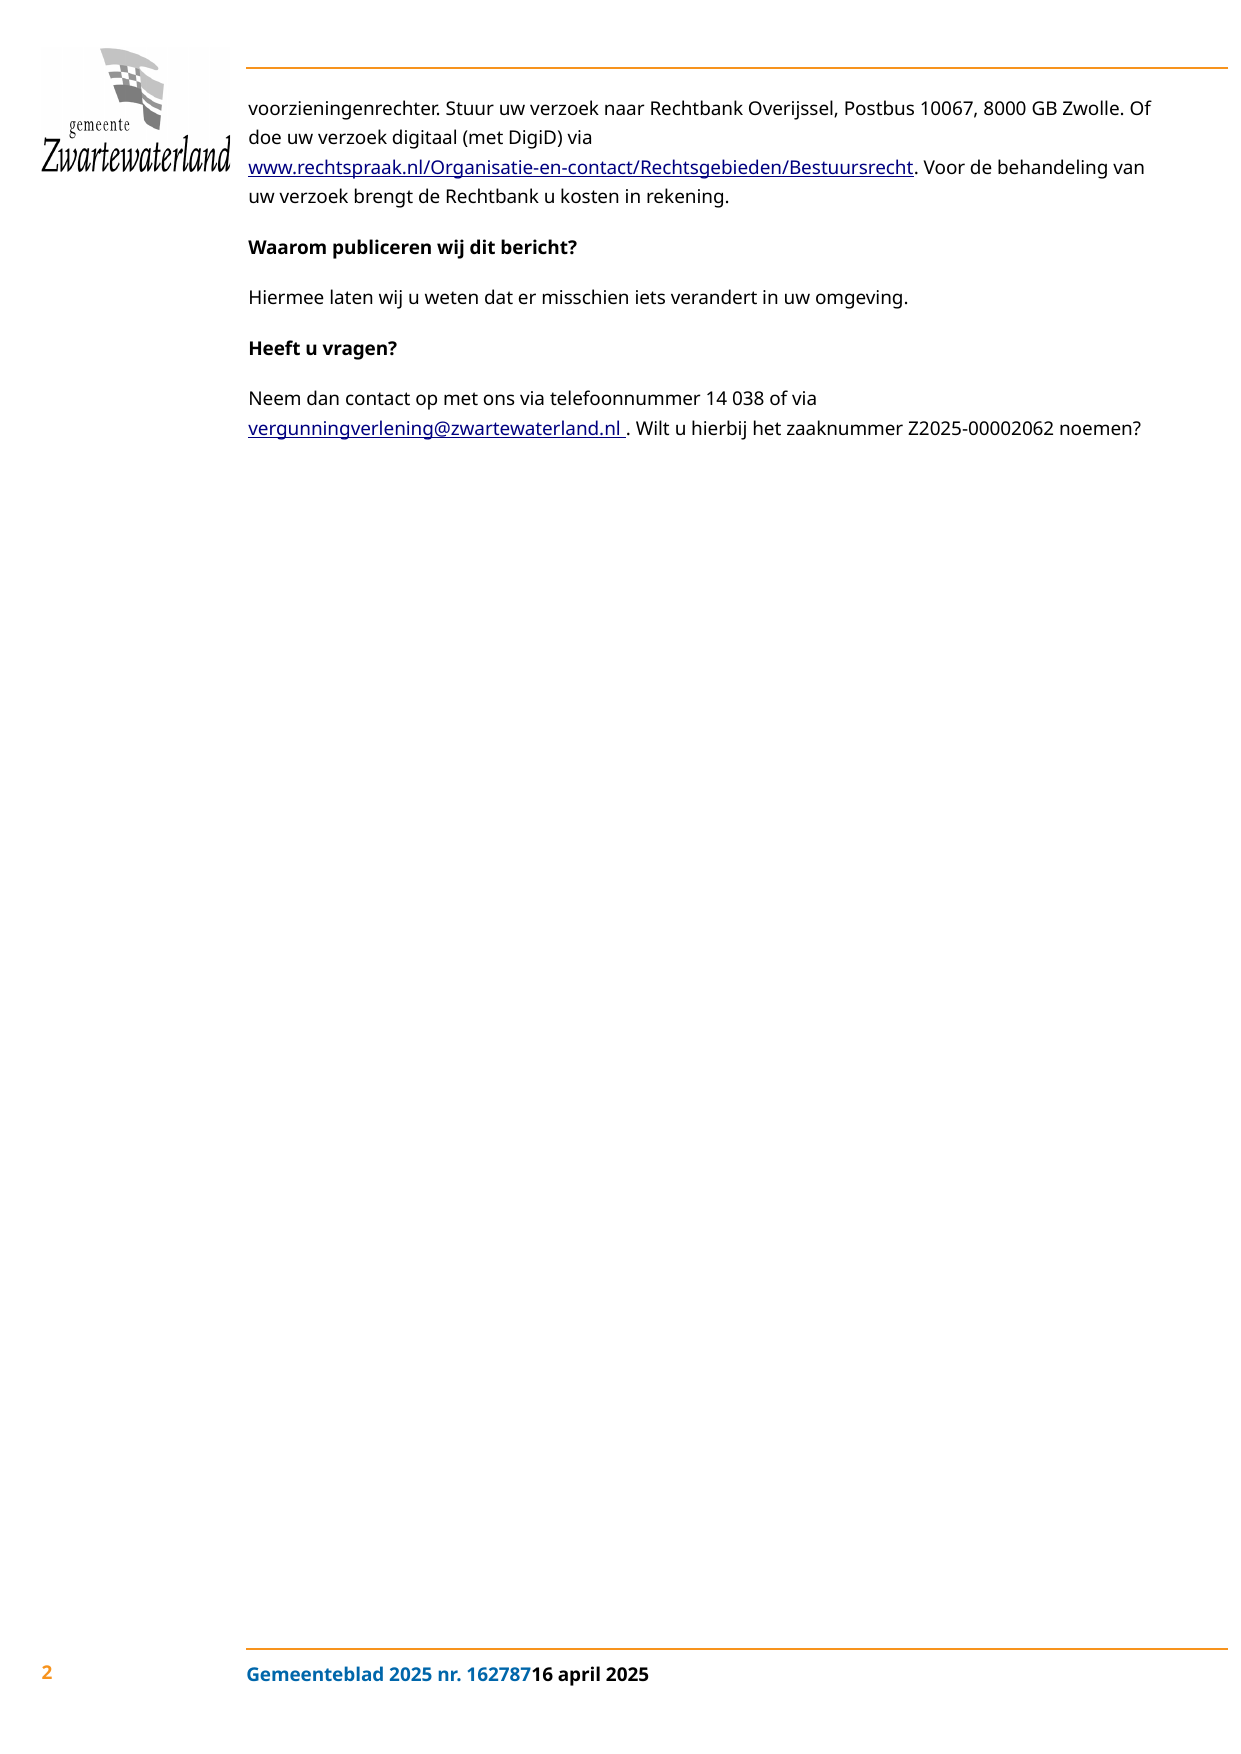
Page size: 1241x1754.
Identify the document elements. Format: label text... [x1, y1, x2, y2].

text Heeft u vragen? [248, 335, 1152, 361]
text voorzieningenrechter. Stuur uw verzoek naar Rechtbank Overijssel, Postbus 10067, 8000 GB Zwolle. Of doe uw verzoek digitaal (met DigiD) via www.rechtspraak.nl/Organisatie-en-contact/Rechtsgebieden/Bestuursrecht. Voor de behandeling van uw verzoek brengt de Rechtbank u kosten in rekening. [248, 95, 1152, 209]
text Hiermee laten wij u weten dat er misschien iets verandert in uw omgeving. [248, 284, 1152, 310]
text Waarom publiceren wij dit bericht? [248, 234, 1152, 260]
picture [41, 47, 231, 172]
text Neem dan contact op met ons via telefoonnummer 14 038 of via vergunningverlening@zwartewaterland.nl . Wilt u hierbij het zaaknummer Z2025-00002062 noemen? [248, 385, 1152, 441]
